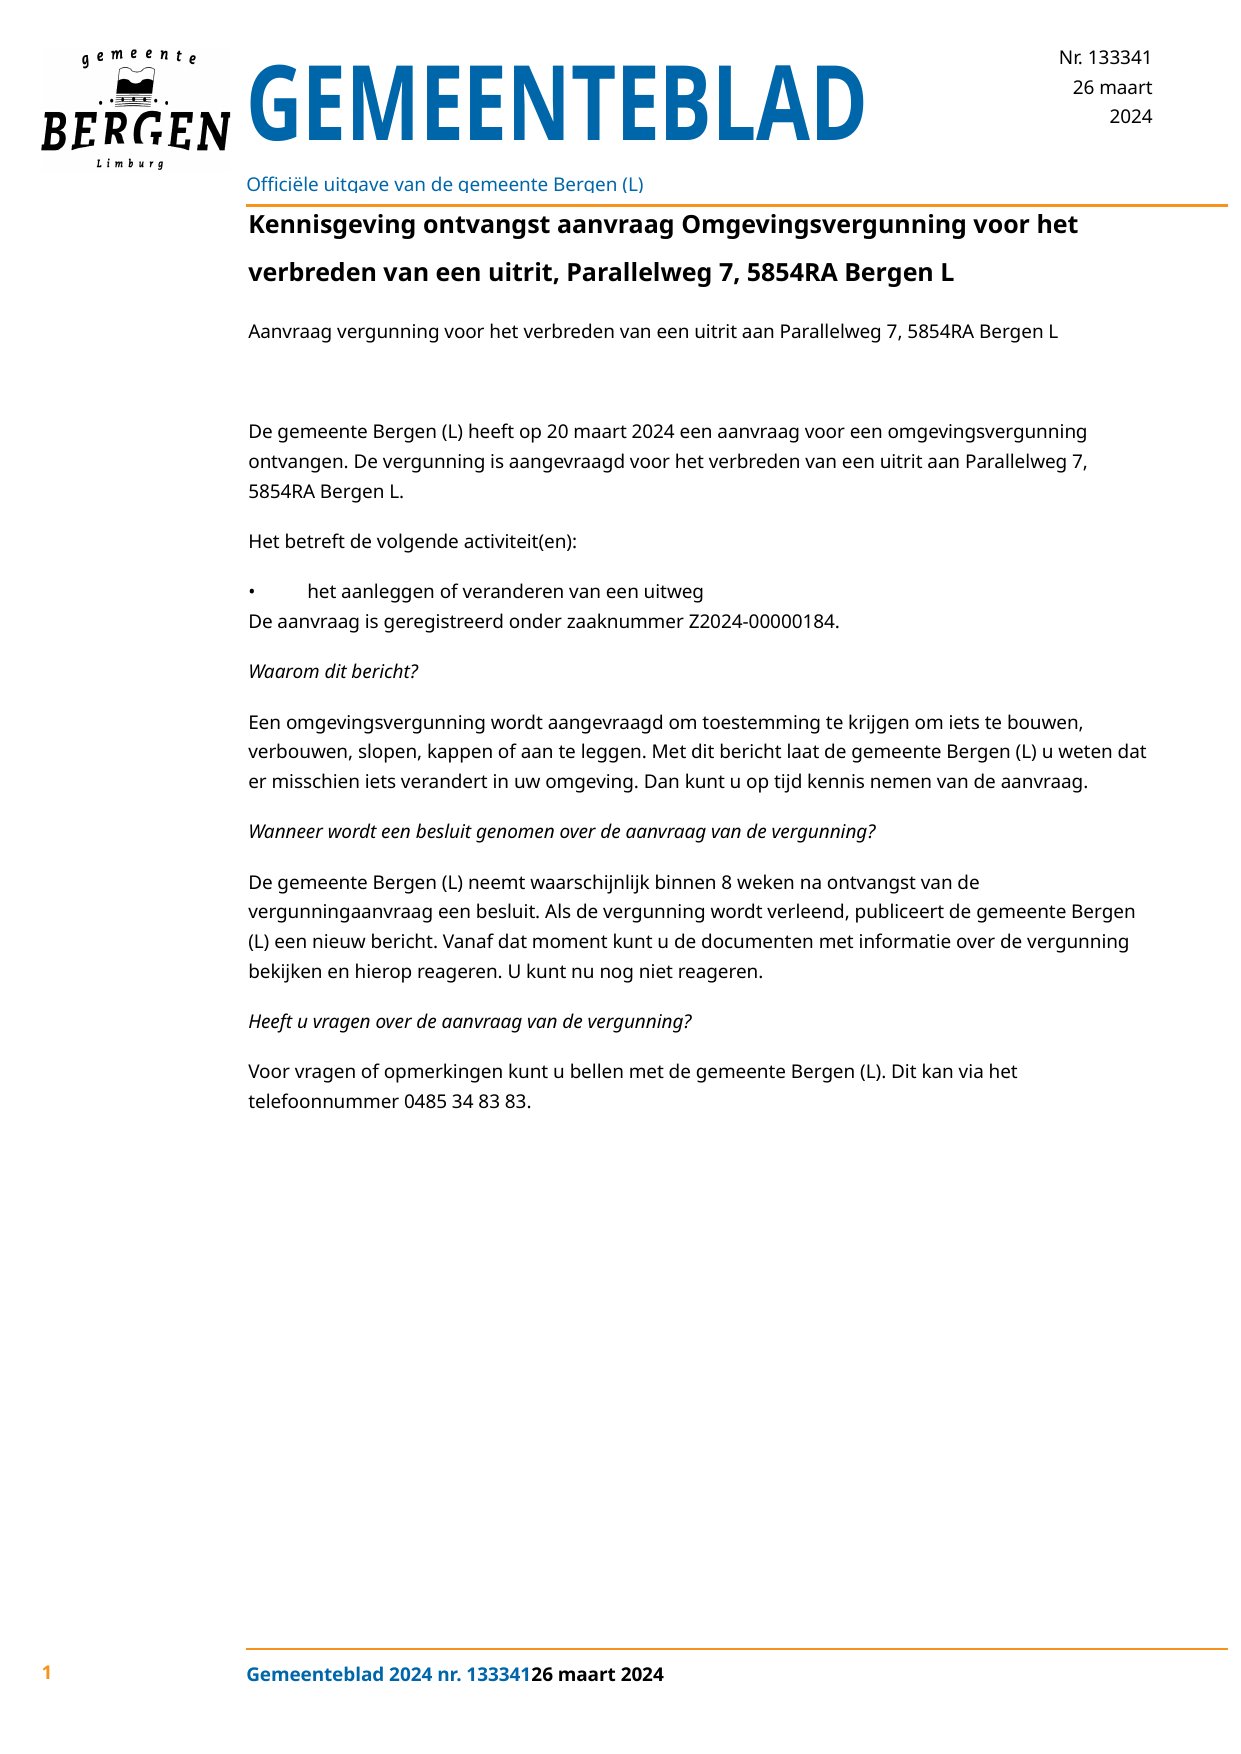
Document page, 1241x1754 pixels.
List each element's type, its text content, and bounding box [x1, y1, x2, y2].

text Aanvraag vergunning voor het verbreden van een uitrit aan Parallelweg 7, 5854RA Bergen L [248, 318, 1152, 344]
text Voor vragen of opmerkingen kunt u bellen met de gemeente Bergen (L). Dit kan via het telefoonnummer 0485 34 83 83. [248, 1059, 1152, 1114]
text Heeft u vragen over de aanvraag van de vergunning? [248, 1008, 1152, 1034]
text Kennisgeving ontvangst aanvraag Omgevingsvergunning voor het verbreden van een uitrit, Parallelweg 7, 5854RA Bergen L [248, 207, 1152, 288]
text De gemeente Bergen (L) neemt waarschijnlijk binnen 8 weken na ontvangst van de vergunningaanvraag een besluit. Als de vergunning wordt verleend, publiceert de gemeente Bergen (L) een nieuw bericht. Vanaf dat moment kunt u de documenten met informatie over de vergunning bekijken en hierop reageren. U kunt nu nog niet reageren. [248, 869, 1152, 984]
list het aanleggen of veranderen van een uitweg [248, 579, 1152, 604]
text De aanvraag is geregistreerd onder zaaknummer Z2024-00000184. [248, 608, 1152, 634]
text De gemeente Bergen (L) heeft op 20 maart 2024 een aanvraag voor een omgevingsvergunning ontvangen. De vergunning is aangevraagd voor het verbreden van een uitrit aan Parallelweg 7, 5854RA Bergen L. [248, 419, 1152, 504]
text Wanneer wordt een besluit genomen over de aanvraag van de vergunning? [248, 819, 1152, 844]
picture [41, 47, 231, 172]
text Waarom dit bericht? [248, 659, 1152, 684]
text Een omgevingsvergunning wordt aangevraagd om toestemming te krijgen om iets te bouwen, verbouwen, slopen, kappen of aan te leggen. Met dit bericht laat de gemeente Bergen (L) u weten dat er misschien iets verandert in uw omgeving. Dan kunt u op tijd kennis nemen van de aanvraag. [248, 709, 1152, 794]
text Het betreft de volgende activiteit(en): [248, 528, 1152, 554]
